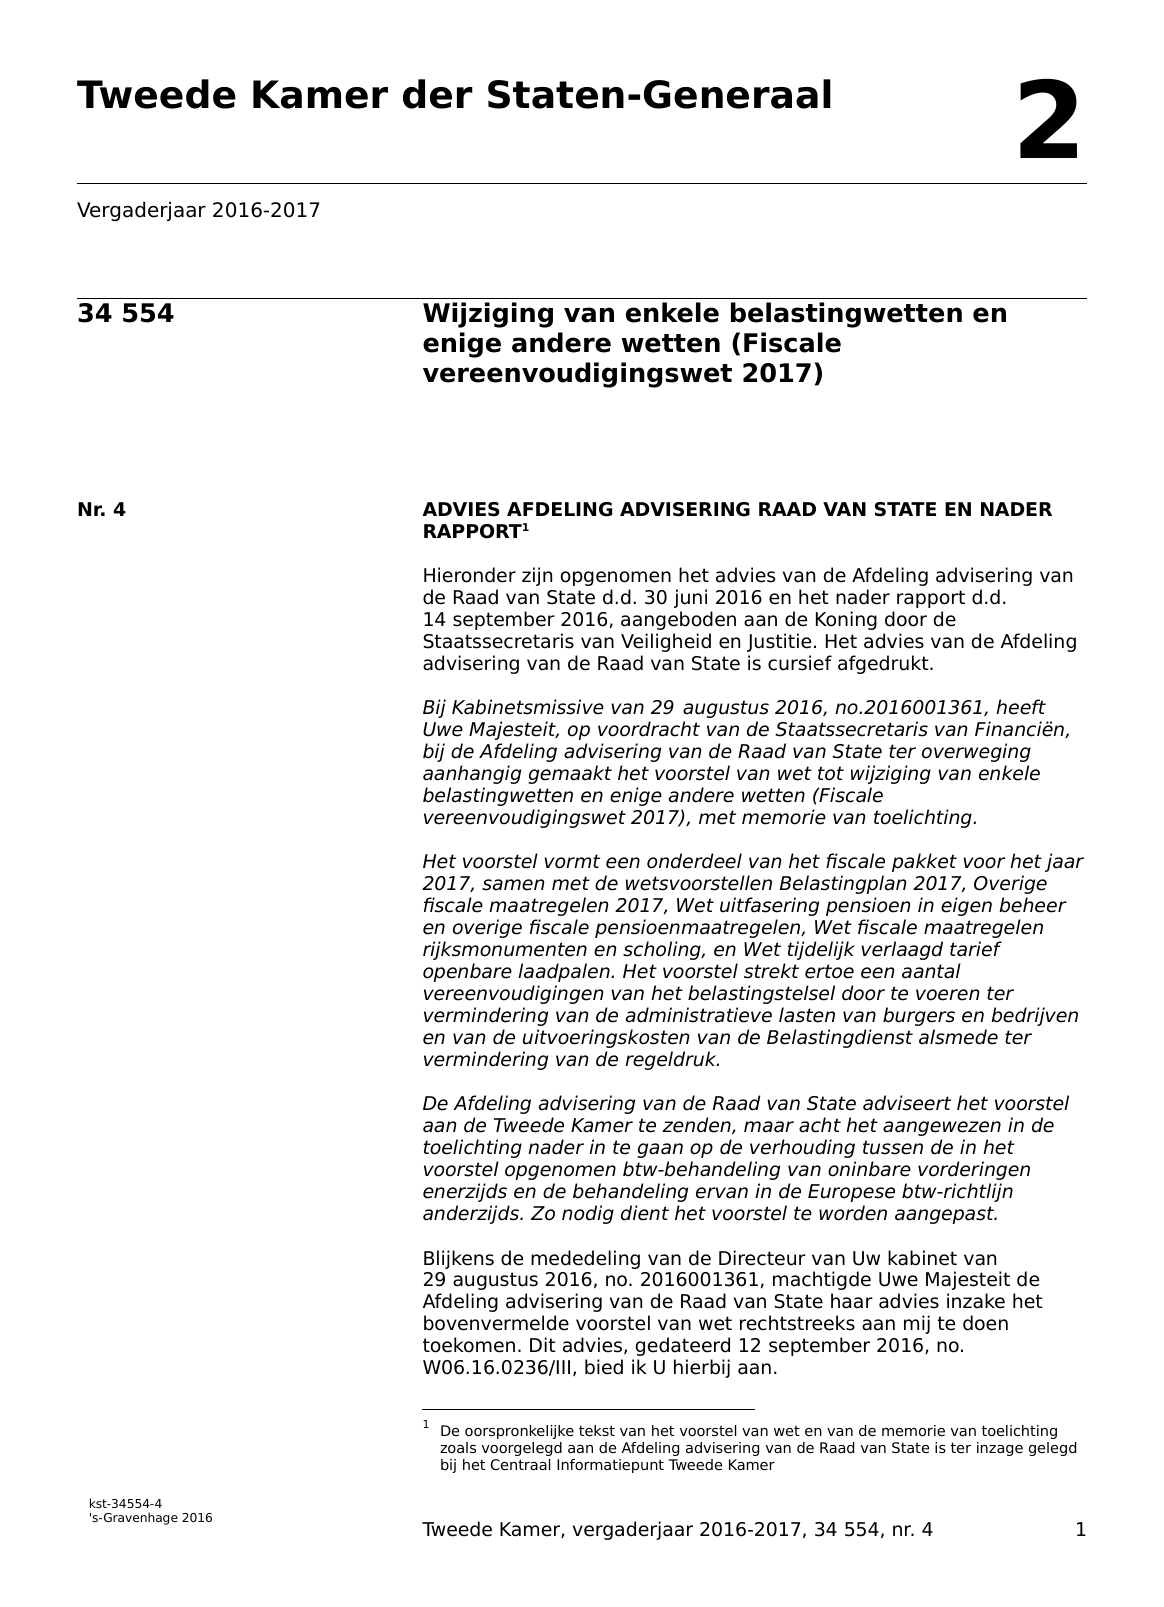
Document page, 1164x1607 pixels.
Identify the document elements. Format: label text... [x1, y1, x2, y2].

text Blijkens de mededeling van de Directeur van Uw kabinet van 29 augustus 2016, no. 2016001361, machtigde Uwe Majesteit de Afdeling advisering van de Raad van State haar advies inzake het bovenvermelde voorstel van wet rechtstreeks aan mij te doen toekomen. Dit advies, gedateerd 12 september 2016, no. W06.16.0236/III, bied ik U hierbij aan. [422, 1247, 1087, 1379]
table_cell Vergaderjaar 2016-2017 [77, 184, 1087, 298]
text kst-34554-4 [88, 1497, 323, 1511]
text De Afdeling advisering van de Raad van State adviseert het voorstel aan de Tweede Kamer te zenden, maar acht het aangewezen in de toelichting nader in te gaan op de verhouding tussen de in het voorstel opgenomen btw-behandeling van oninbare vorderingen enerzijds en de behandeling ervan in de Europese btw-richtlijn anderzijds. Zo nodig dient het voorstel te worden aangepast. [422, 1093, 1087, 1225]
text Het voorstel vormt een onderdeel van het fiscale pakket voor het jaar 2017, samen met de wetsvoorstellen Belastingplan 2017, Overige fiscale maatregelen 2017, Wet uitfasering pensioen in eigen beheer en overige fiscale pensioenmaatregelen, Wet fiscale maatregelen rijksmonumenten en scholing, en Wet tijdelijk verlaagd tarief openbare laadpalen. Het voorstel strekt ertoe een aantal vereenvoudigingen van het belastingstelsel door te voeren ter vermindering van de administratieve lasten van burgers en bedrijven en van de uitvoeringskosten van de Belastingdienst alsmede ter vermindering van de regeldruk. [422, 851, 1087, 1071]
text Hieronder zijn opgenomen het advies van de Afdeling advisering van de Raad van State d.d. 30 juni 2016 en het nader rapport d.d. 14 september 2016, aangeboden aan de Koning door de Staatssecretaris van Veiligheid en Justitie. Het advies van de Afdeling advisering van de Raad van State is cursief afgedrukt. [422, 565, 1087, 675]
table_header 2 [886, 59, 1087, 183]
table_header Tweede Kamer der Staten-Generaal [77, 59, 886, 183]
text De oorspronkelijke tekst van het voorstel van wet en van de memorie van toelichting zoals voorgelegd aan de Afdeling advisering van de Raad van State is ter inzage gelegd bij het Centraal Informatiepunt Tweede Kamer [422, 1418, 1087, 1474]
subtitle Nr. 4 ADVIES AFDELING ADVISERING RAAD VAN STATE EN NADER RAPPORT [77, 499, 1087, 543]
text 's-Gravenhage 2016 [88, 1511, 323, 1525]
text Bij Kabinetsmissive van 29 augustus 2016, no.2016001361, heeft Uwe Majesteit, op voordracht van de Staatssecretaris van Financiën, bij de Afdeling advisering van de Raad van State ter overweging aanhangig gemaakt het voorstel van wet tot wijziging van enkele belastingwetten en enige andere wetten (Fiscale vereenvoudigingswet 2017), met memorie van toelichting. [422, 697, 1087, 829]
subtitle 34 554 Wijziging van enkele belastingwetten en enige andere wetten (Fiscale vereenvoudigingswet 2017) [77, 299, 1087, 388]
